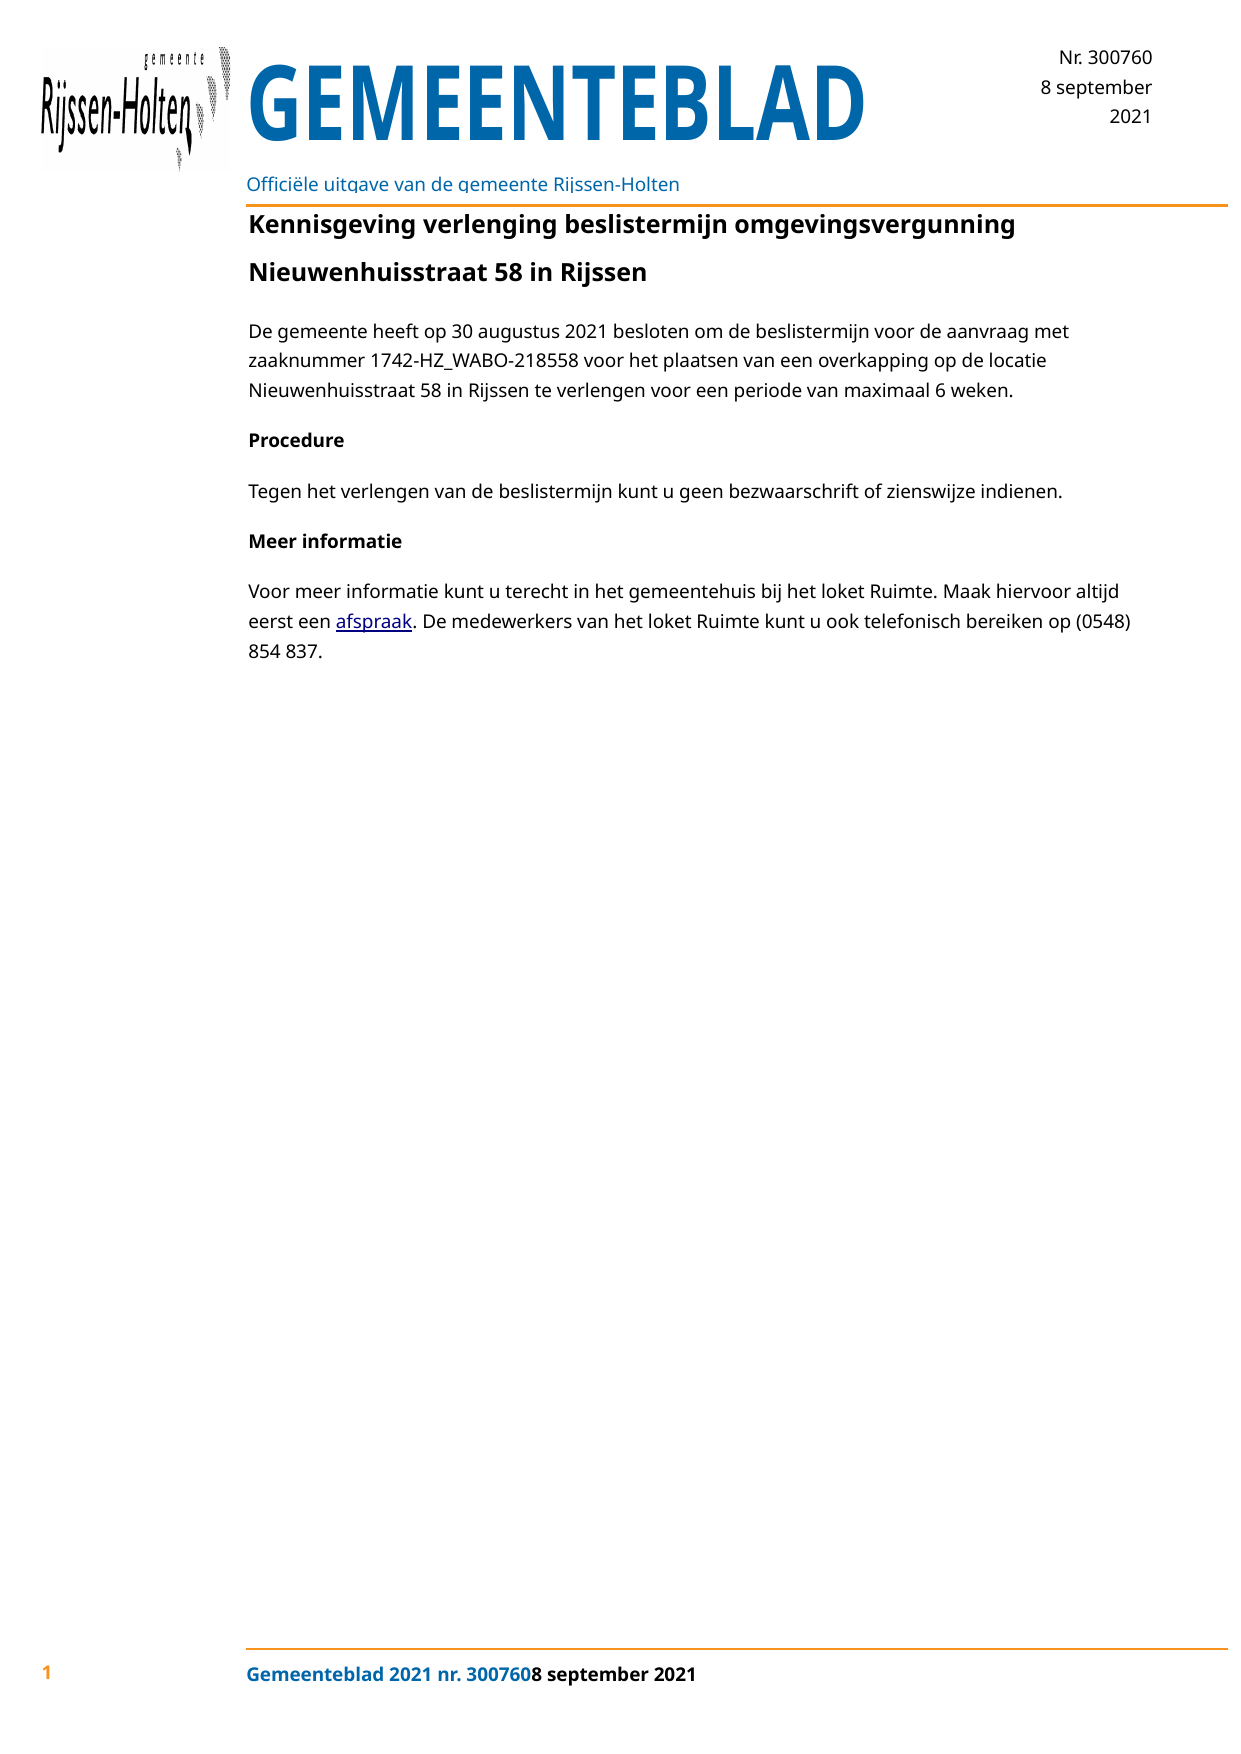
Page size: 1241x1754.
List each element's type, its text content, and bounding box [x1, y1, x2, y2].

text De gemeente heeft op 30 augustus 2021 besloten om de beslistermijn voor de aanvraag met zaaknummer 1742-HZ_WABO-218558 voor het plaatsen van een overkapping op de locatie Nieuwenhuisstraat 58 in Rijssen te verlengen voor een periode van maximaal 6 weken. [248, 318, 1152, 403]
text Tegen het verlengen van de beslistermijn kunt u geen bezwaarschrift of zienswijze indienen. [248, 478, 1152, 504]
text Voor meer informatie kunt u terecht in het gemeentehuis bij het loket Ruimte. Maak hiervoor altijd eerst een afspraak. De medewerkers van het loket Ruimte kunt u ook telefonisch bereiken op (0548) 854 837. [248, 579, 1152, 664]
text Meer informatie [248, 528, 1152, 554]
picture [41, 47, 231, 172]
text Kennisgeving verlenging beslistermijn omgevingsvergunning Nieuwenhuisstraat 58 in Rijssen [248, 207, 1152, 288]
text Procedure [248, 427, 1152, 453]
